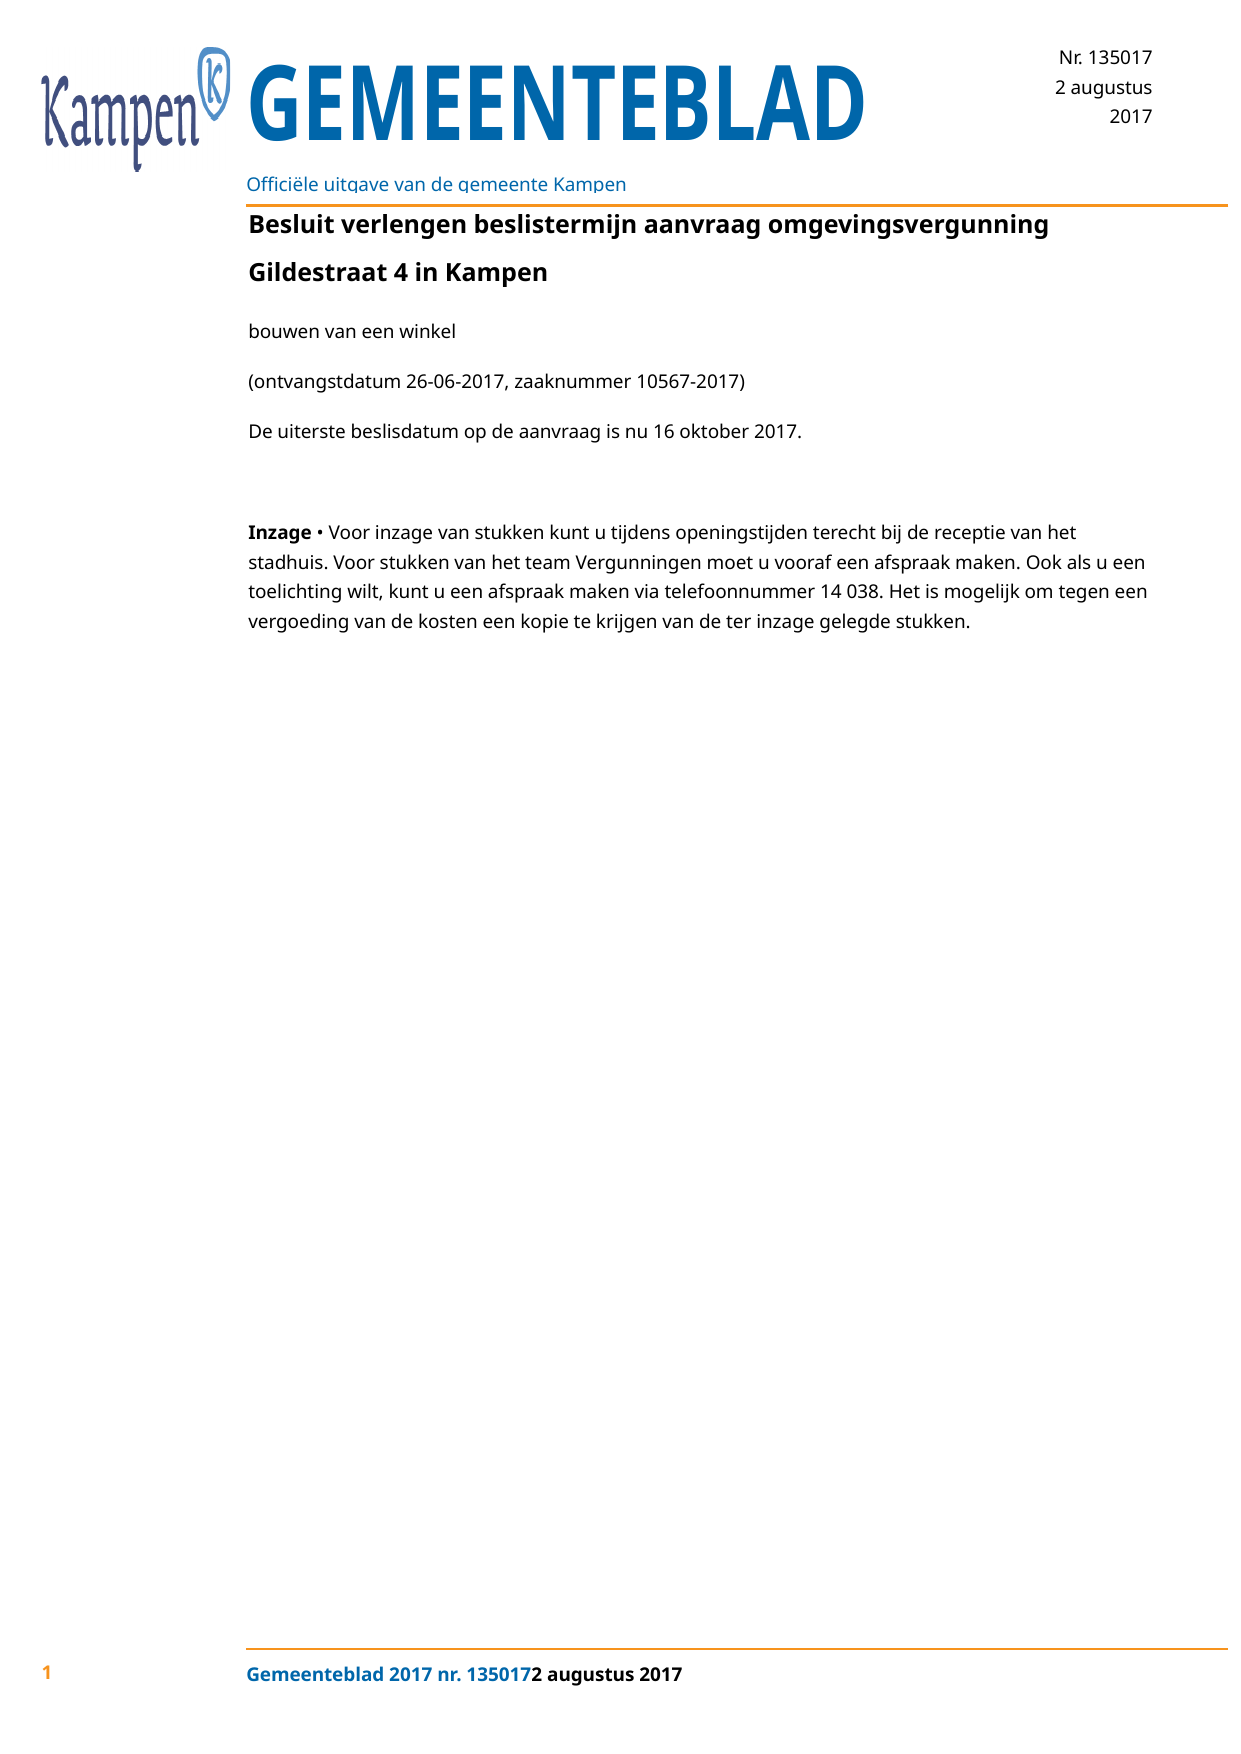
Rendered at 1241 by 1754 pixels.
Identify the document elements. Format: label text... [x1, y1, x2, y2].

picture [41, 47, 231, 172]
text Inzage • Voor inzage van stukken kunt u tijdens openingstijden terecht bij de receptie van het stadhuis. Voor stukken van het team Vergunningen moet u vooraf een afspraak maken. Ook als u een toelichting wilt, kunt u een afspraak maken via telefoonnummer 14 038. Het is mogelijk om tegen een vergoeding van de kosten een kopie te krijgen van de ter inzage gelegde stukken. [248, 519, 1152, 634]
text Besluit verlengen beslistermijn aanvraag omgevingsvergunning Gildestraat 4 in Kampen [248, 207, 1152, 288]
text De uiterste beslisdatum op de aanvraag is nu 16 oktober 2017. [248, 419, 1152, 444]
text (ontvangstdatum 26-06-2017, zaaknummer 10567-2017) [248, 368, 1152, 394]
text bouwen van een winkel [248, 318, 1152, 344]
